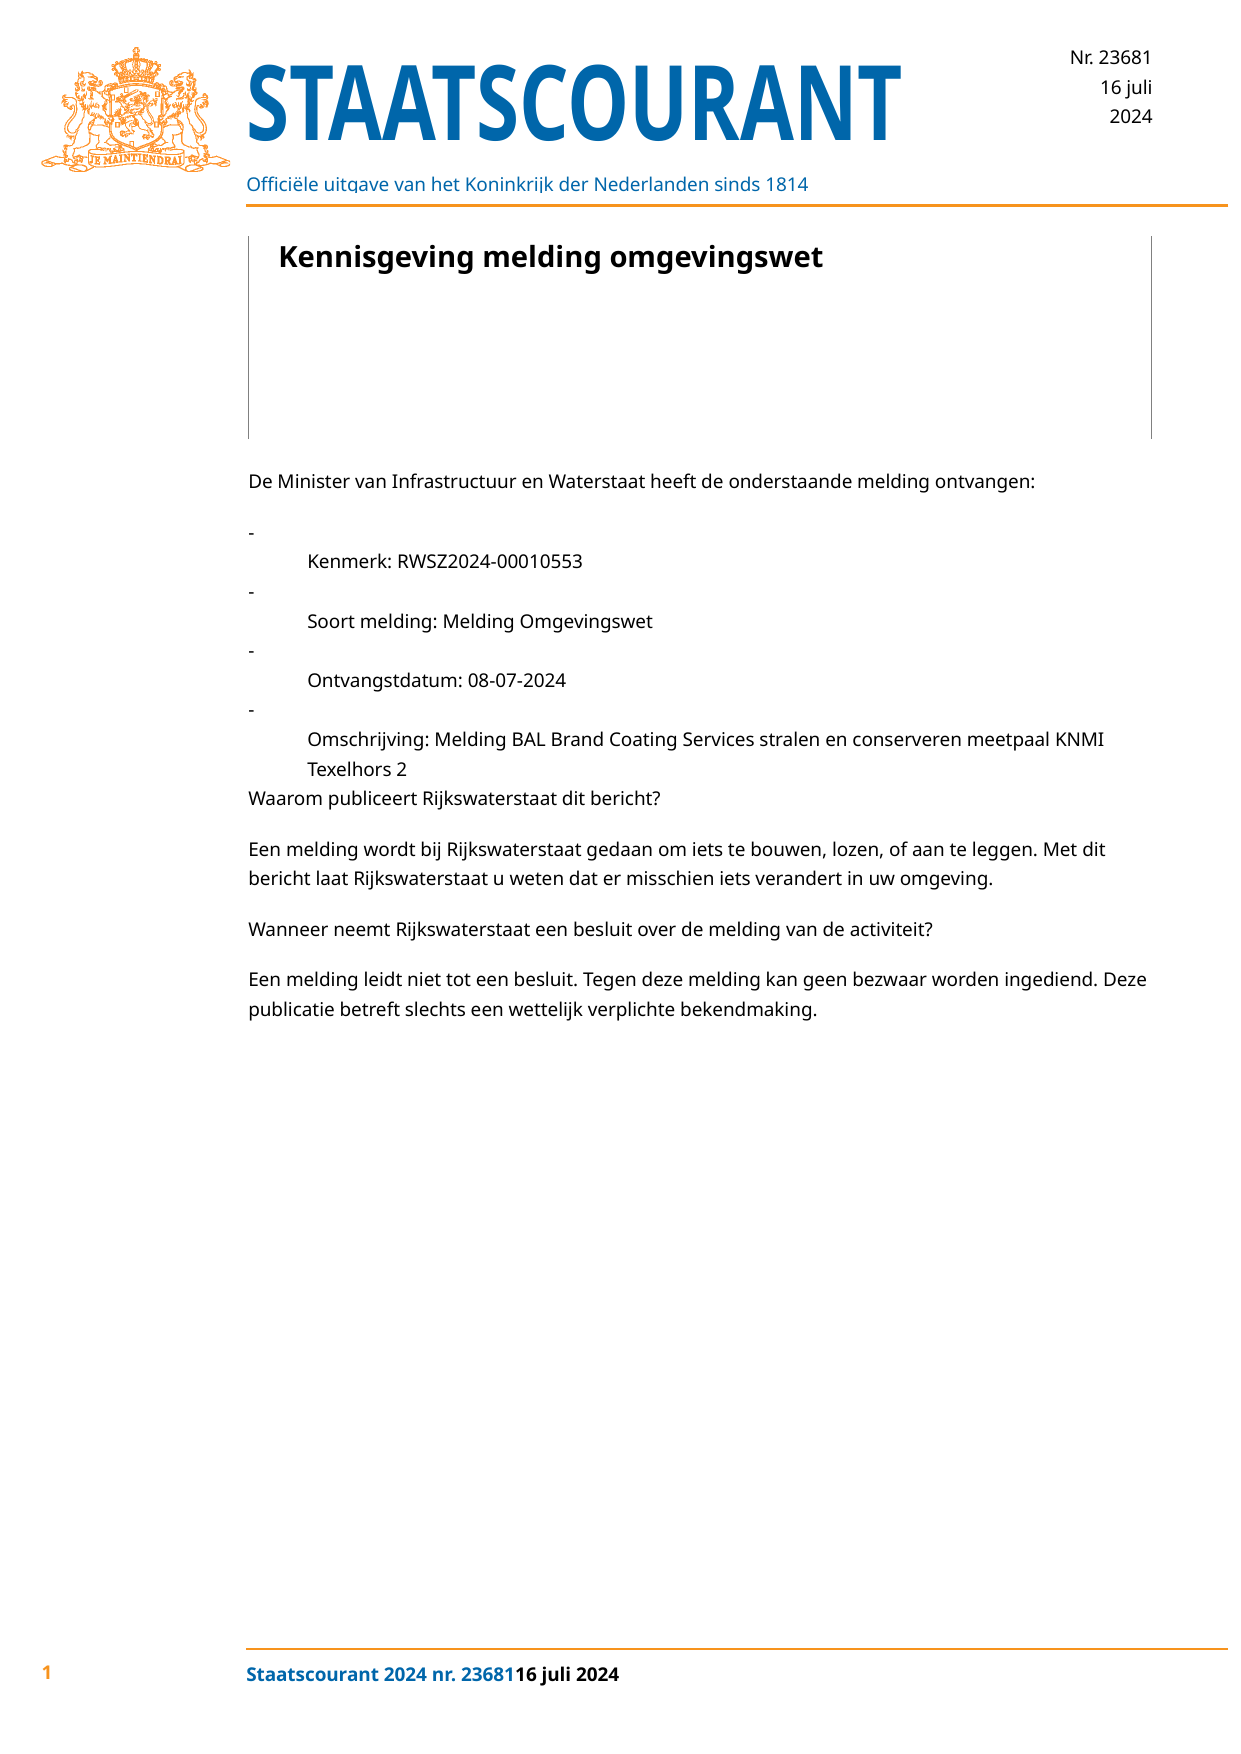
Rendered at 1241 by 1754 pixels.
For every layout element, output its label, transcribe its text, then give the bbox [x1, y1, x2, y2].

text De Minister van Infrastructuur en Waterstaat heeft de onderstaande melding ontvangen: [248, 469, 1152, 494]
table_header [1090, 236, 1151, 413]
table_header Kennisgeving melding omgevingswet [249, 236, 850, 439]
text Een melding leidt niet tot een besluit. Tegen deze melding kan geen bezwaar worden ingediend. Deze publicatie betreft slechts een wettelijk verplichte bekendmaking. [248, 966, 1152, 1021]
text Een melding wordt bij Rijkswaterstaat gedaan om iets te bouwen, lozen, of aan te leggen. Met dit bericht laat Rijkswaterstaat u weten dat er misschien iets verandert in uw omgeving. [248, 836, 1152, 891]
picture [912, 236, 1090, 414]
table_header [850, 414, 1151, 439]
text Wanneer neemt Rijkswaterstaat een besluit over de melding van de activiteit? [248, 916, 1152, 941]
table_header [850, 236, 912, 413]
list Soort melding: Melding Omgevingswet [248, 608, 1152, 633]
text Waarom publiceert Rijkswaterstaat dit bericht? [248, 785, 1152, 811]
list Ontvangstdatum: 08-07-2024 [248, 667, 1152, 693]
list Omschrijving: Melding BAL Brand Coating Services stralen en conserveren meetpaal KNMI Texelhors 2 [248, 726, 1152, 781]
picture [41, 47, 231, 172]
list Kenmerk: RWSZ2024-00010553 [248, 549, 1152, 574]
